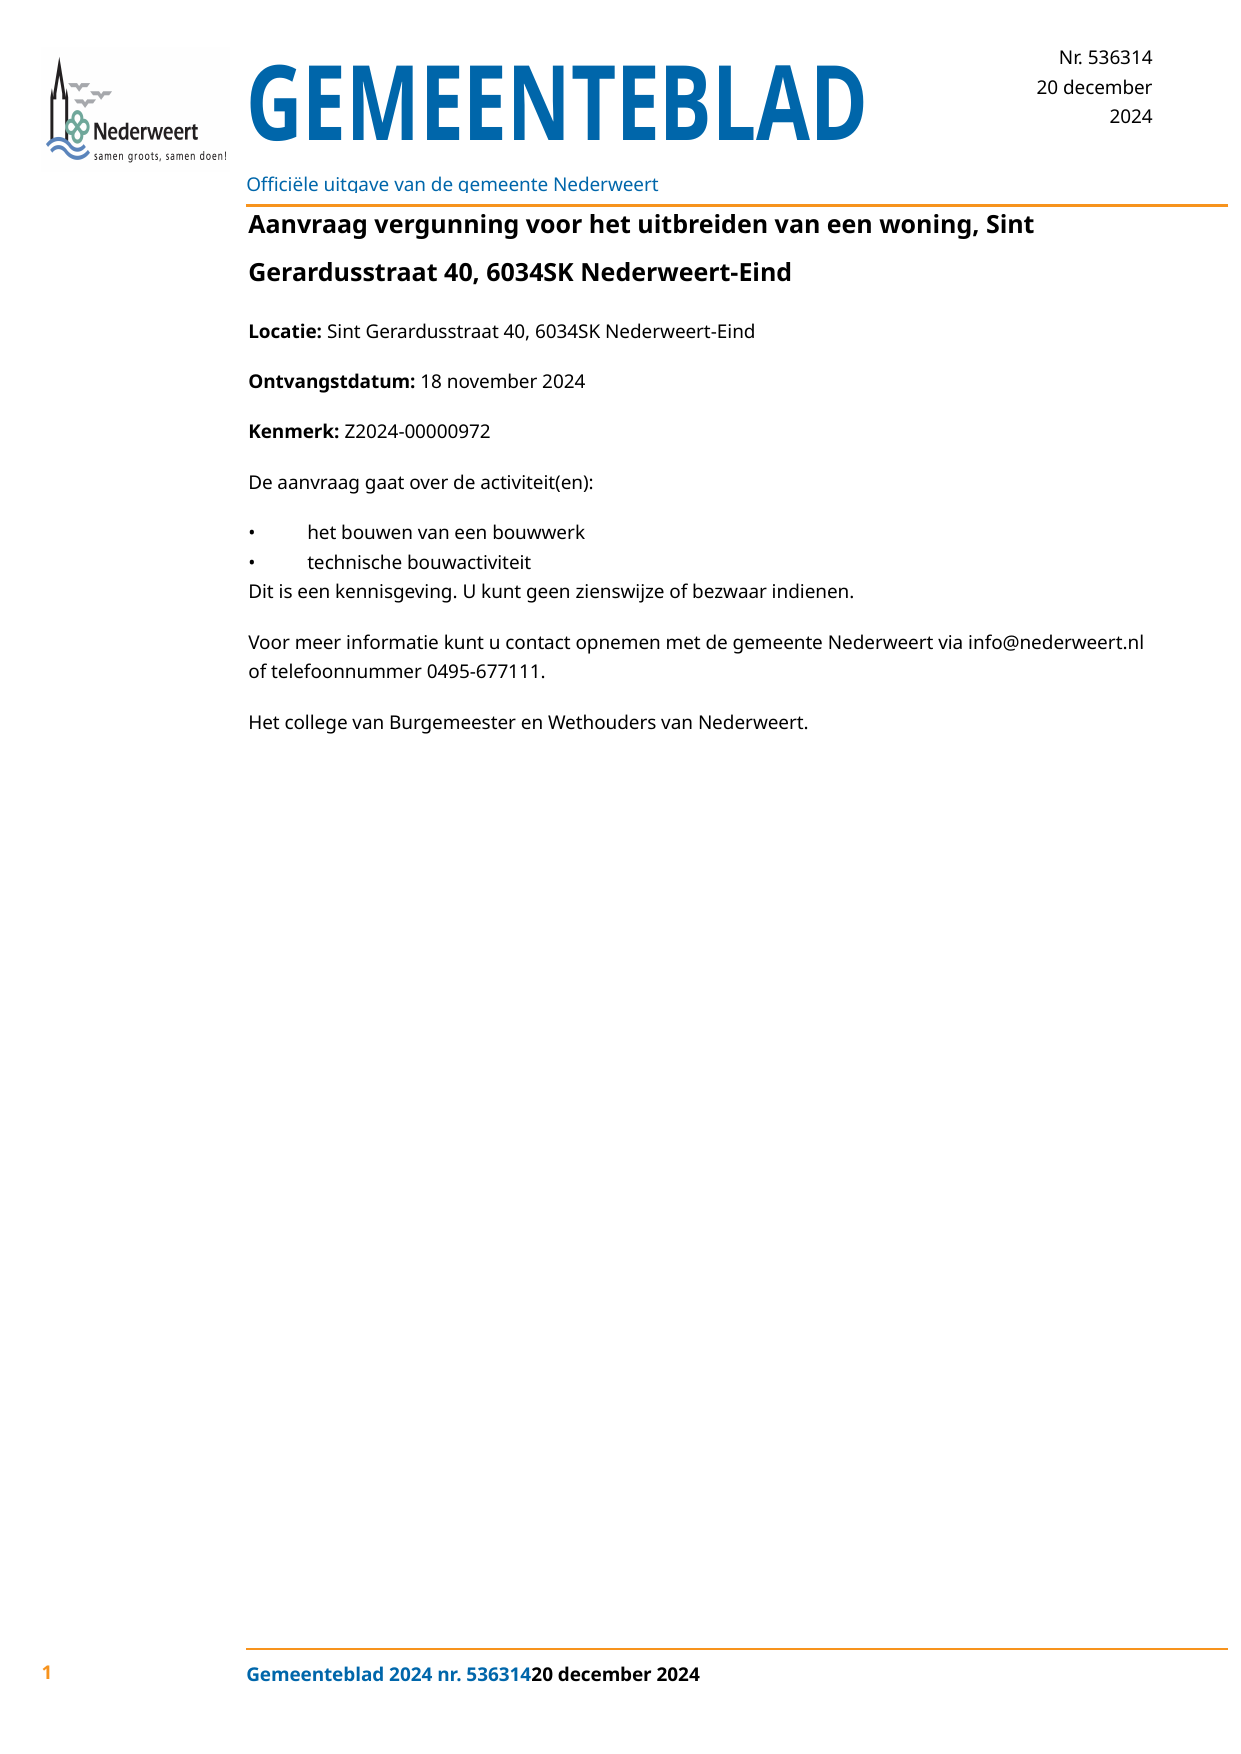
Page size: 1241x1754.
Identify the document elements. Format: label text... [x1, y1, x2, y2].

text Dit is een kennisgeving. U kunt geen zienswijze of bezwaar indienen. [248, 579, 1152, 604]
text Ontvangstdatum: 18 november 2024 [248, 368, 1152, 394]
list technische bouwactiviteit [248, 549, 1152, 575]
text Het college van Burgemeester en Wethouders van Nederweert. [248, 709, 1152, 735]
list het bouwen van een bouwwerk [248, 519, 1152, 545]
text Aanvraag vergunning voor het uitbreiden van een woning, Sint Gerardusstraat 40, 6034SK Nederweert-Eind [248, 207, 1152, 288]
text Voor meer informatie kunt u contact opnemen met de gemeente Nederweert via info@nederweert.nl of telefoonnummer 0495-677111. [248, 629, 1152, 684]
picture [41, 47, 231, 172]
text Kenmerk: Z2024-00000972 [248, 419, 1152, 444]
text Locatie: Sint Gerardusstraat 40, 6034SK Nederweert-Eind [248, 318, 1152, 344]
text De aanvraag gaat over de activiteit(en): [248, 469, 1152, 495]
